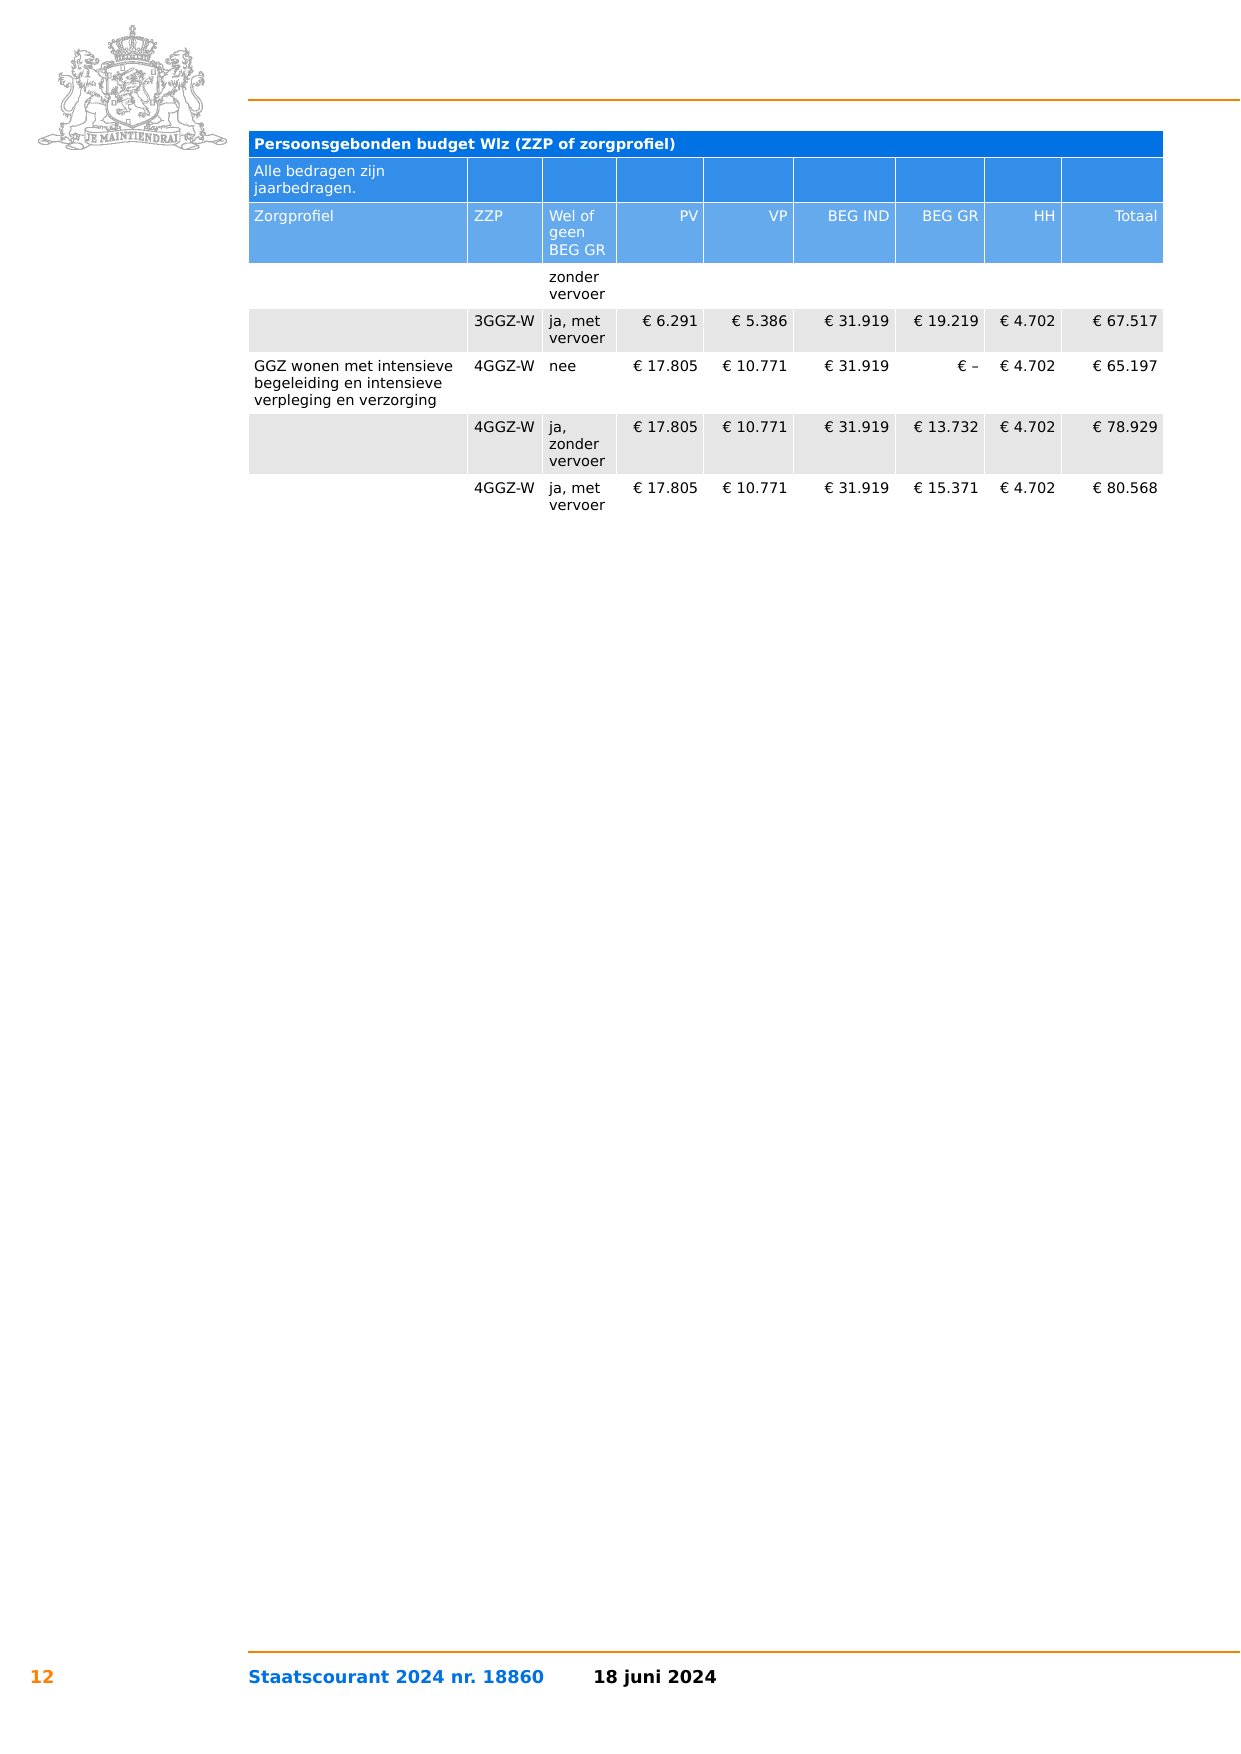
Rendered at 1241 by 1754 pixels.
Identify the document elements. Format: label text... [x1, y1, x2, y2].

table_cell ja, met vervoer [543, 476, 616, 519]
table_cell € 4.702 [985, 476, 1061, 519]
table_cell Wel of geen BEG GR [543, 203, 616, 263]
table_cell [543, 158, 616, 202]
table_cell VP [704, 203, 793, 263]
table_cell [617, 264, 703, 307]
table_cell [896, 158, 984, 202]
table_cell [468, 264, 542, 307]
table_cell ja, zonder vervoer [543, 414, 616, 474]
table_cell BEG IND [794, 203, 895, 263]
table_cell 4GGZ-W [468, 476, 542, 519]
table_cell € 31.919 [794, 414, 895, 474]
table_cell € 6.291 [617, 309, 703, 352]
table_cell € 4.702 [985, 353, 1061, 413]
table_cell € 17.805 [617, 414, 703, 474]
table_cell € 10.771 [704, 353, 793, 413]
table_cell zonder vervoer [543, 264, 616, 307]
table_cell ZZP [468, 203, 542, 263]
table_header Persoonsgebonden budget Wlz (ZZP of zorgprofiel) [249, 131, 1163, 157]
table_cell [896, 264, 984, 307]
table_cell [704, 264, 793, 307]
table_cell € 31.919 [794, 309, 895, 352]
table_cell [704, 158, 793, 202]
table_cell [249, 309, 467, 352]
table_cell € 65.197 [1062, 353, 1163, 413]
table_cell € 31.919 [794, 476, 895, 519]
table_cell 3GGZ-W [468, 309, 542, 352]
table_cell € 78.929 [1062, 414, 1163, 474]
table_cell [985, 264, 1061, 307]
table_cell [249, 264, 467, 307]
table_cell [249, 414, 467, 474]
table_cell € 15.371 [896, 476, 984, 519]
table_cell [794, 264, 895, 307]
table_cell BEG GR [896, 203, 984, 263]
table_cell € 80.568 [1062, 476, 1163, 519]
table_cell € 5.386 [704, 309, 793, 352]
table_cell [249, 476, 467, 519]
table_cell [617, 158, 703, 202]
table_cell 4GGZ-W [468, 414, 542, 474]
table_cell € 10.771 [704, 476, 793, 519]
table_cell [794, 158, 895, 202]
table_cell Zorgprofiel [249, 203, 467, 263]
table_cell PV [617, 203, 703, 263]
table_cell ja, met vervoer [543, 309, 616, 352]
table_cell € 4.702 [985, 309, 1061, 352]
picture [38, 25, 227, 150]
table_cell Alle bedragen zijn jaarbedragen. [249, 158, 467, 202]
table_cell € 13.732 [896, 414, 984, 474]
table_cell Totaal [1062, 203, 1163, 263]
table_cell [468, 158, 542, 202]
table_cell € 17.805 [617, 353, 703, 413]
table_cell € 4.702 [985, 414, 1061, 474]
table_cell [985, 158, 1061, 202]
table_cell nee [543, 353, 616, 413]
table_cell 4GGZ-W [468, 353, 542, 413]
table_cell [1062, 264, 1163, 307]
table_cell HH [985, 203, 1061, 263]
table_cell € – [896, 353, 984, 413]
table_cell € 17.805 [617, 476, 703, 519]
table_cell GGZ wonen met intensieve begeleiding en intensieve verpleging en verzorging [249, 353, 467, 413]
table_cell € 10.771 [704, 414, 793, 474]
table_cell € 67.517 [1062, 309, 1163, 352]
table_cell [1062, 158, 1163, 202]
table_cell € 19.219 [896, 309, 984, 352]
table_cell € 31.919 [794, 353, 895, 413]
